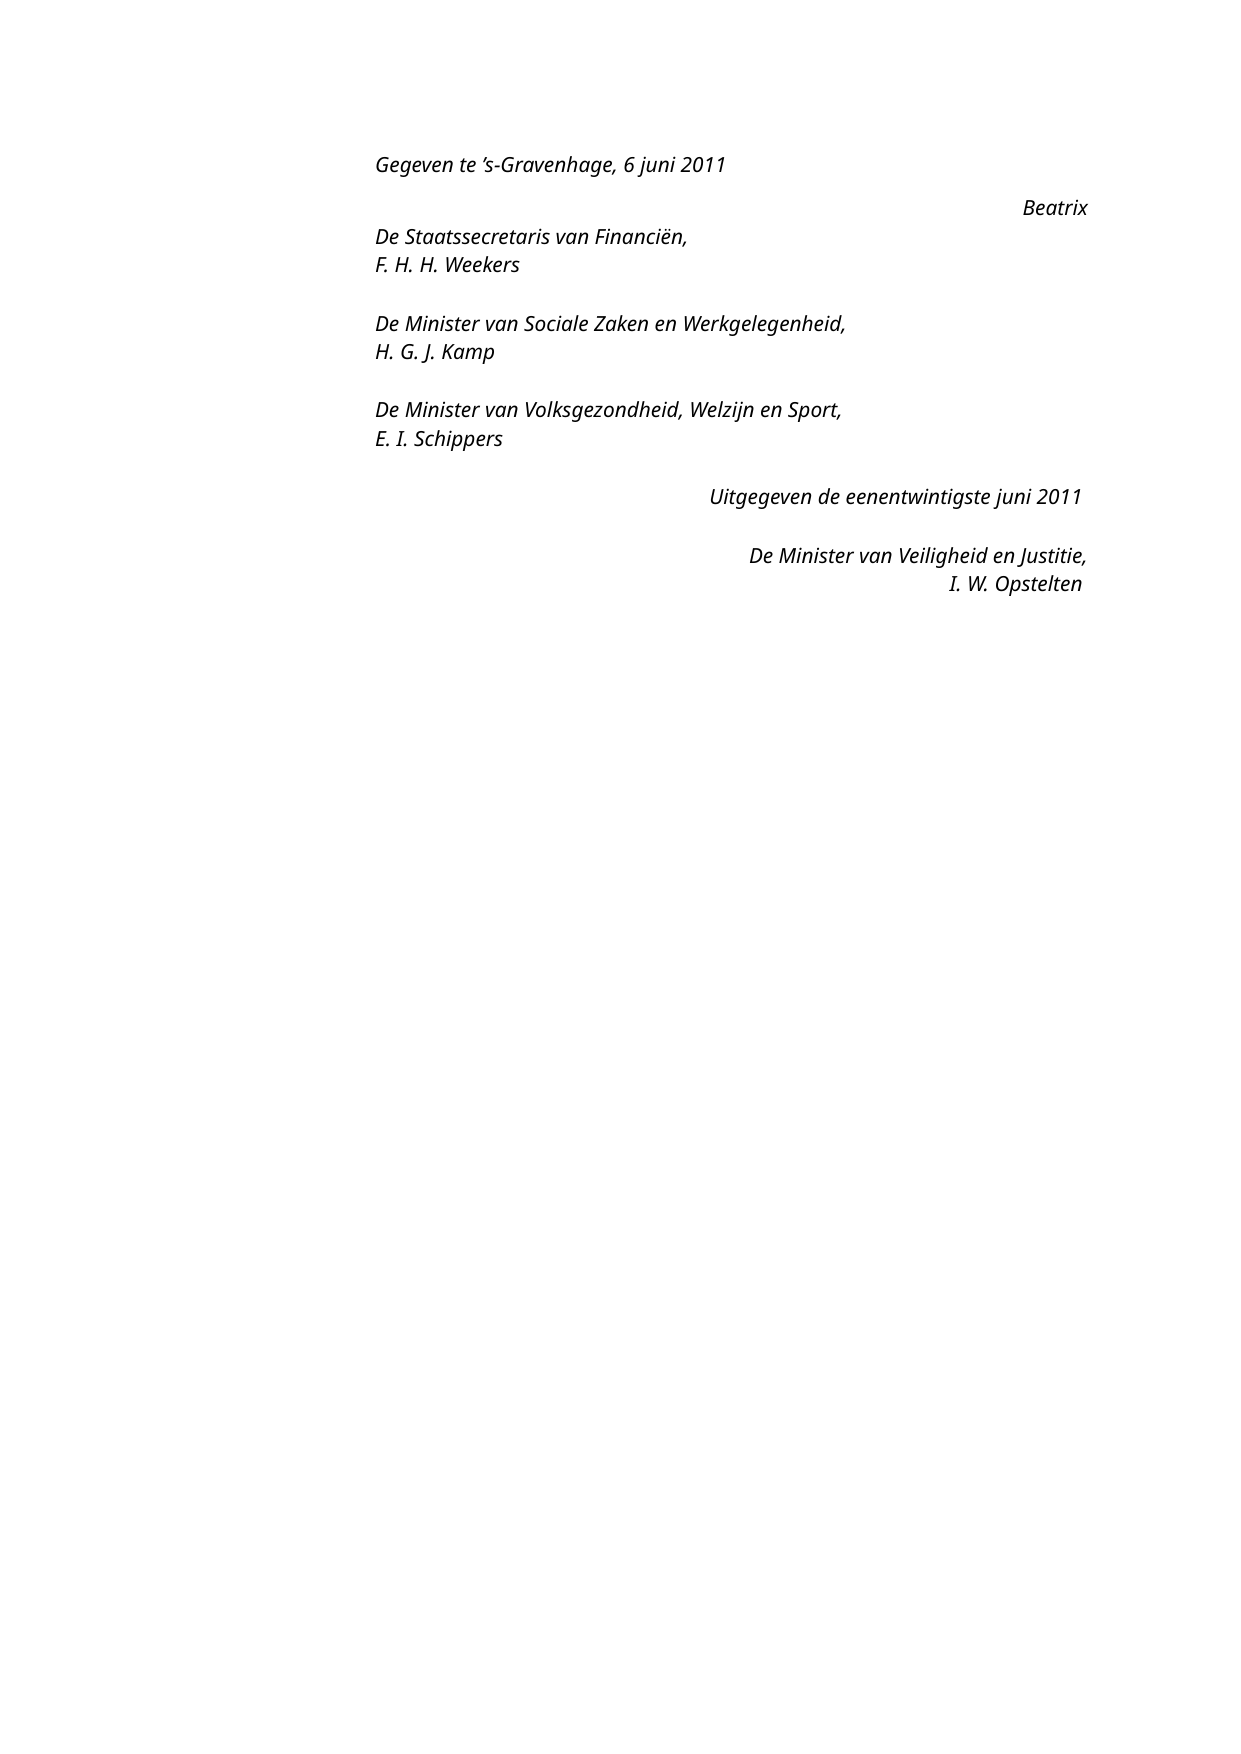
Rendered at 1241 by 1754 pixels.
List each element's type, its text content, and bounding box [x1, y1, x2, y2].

text Gegeven te ’s-Gravenhage, 6 juni 2011 [375, 150, 1090, 178]
text Beatrix [375, 193, 1090, 222]
text E. I. Schippers [375, 424, 1090, 452]
text De Minister van Veiligheid en Justitie, [375, 541, 1090, 569]
text H. G. J. Kamp [375, 337, 1090, 366]
text De Minister van Volksgezondheid, Welzijn en Sport, [375, 396, 1090, 424]
text De Minister van Sociale Zaken en Werkgelegenheid, [375, 309, 1090, 337]
text F. H. H. Weekers [375, 250, 1090, 279]
text I. W. Opstelten [375, 569, 1090, 598]
text De Staatssecretaris van Financiën, [375, 222, 1090, 250]
text Uitgegeven de eenentwintigste juni 2011 [375, 482, 1090, 511]
